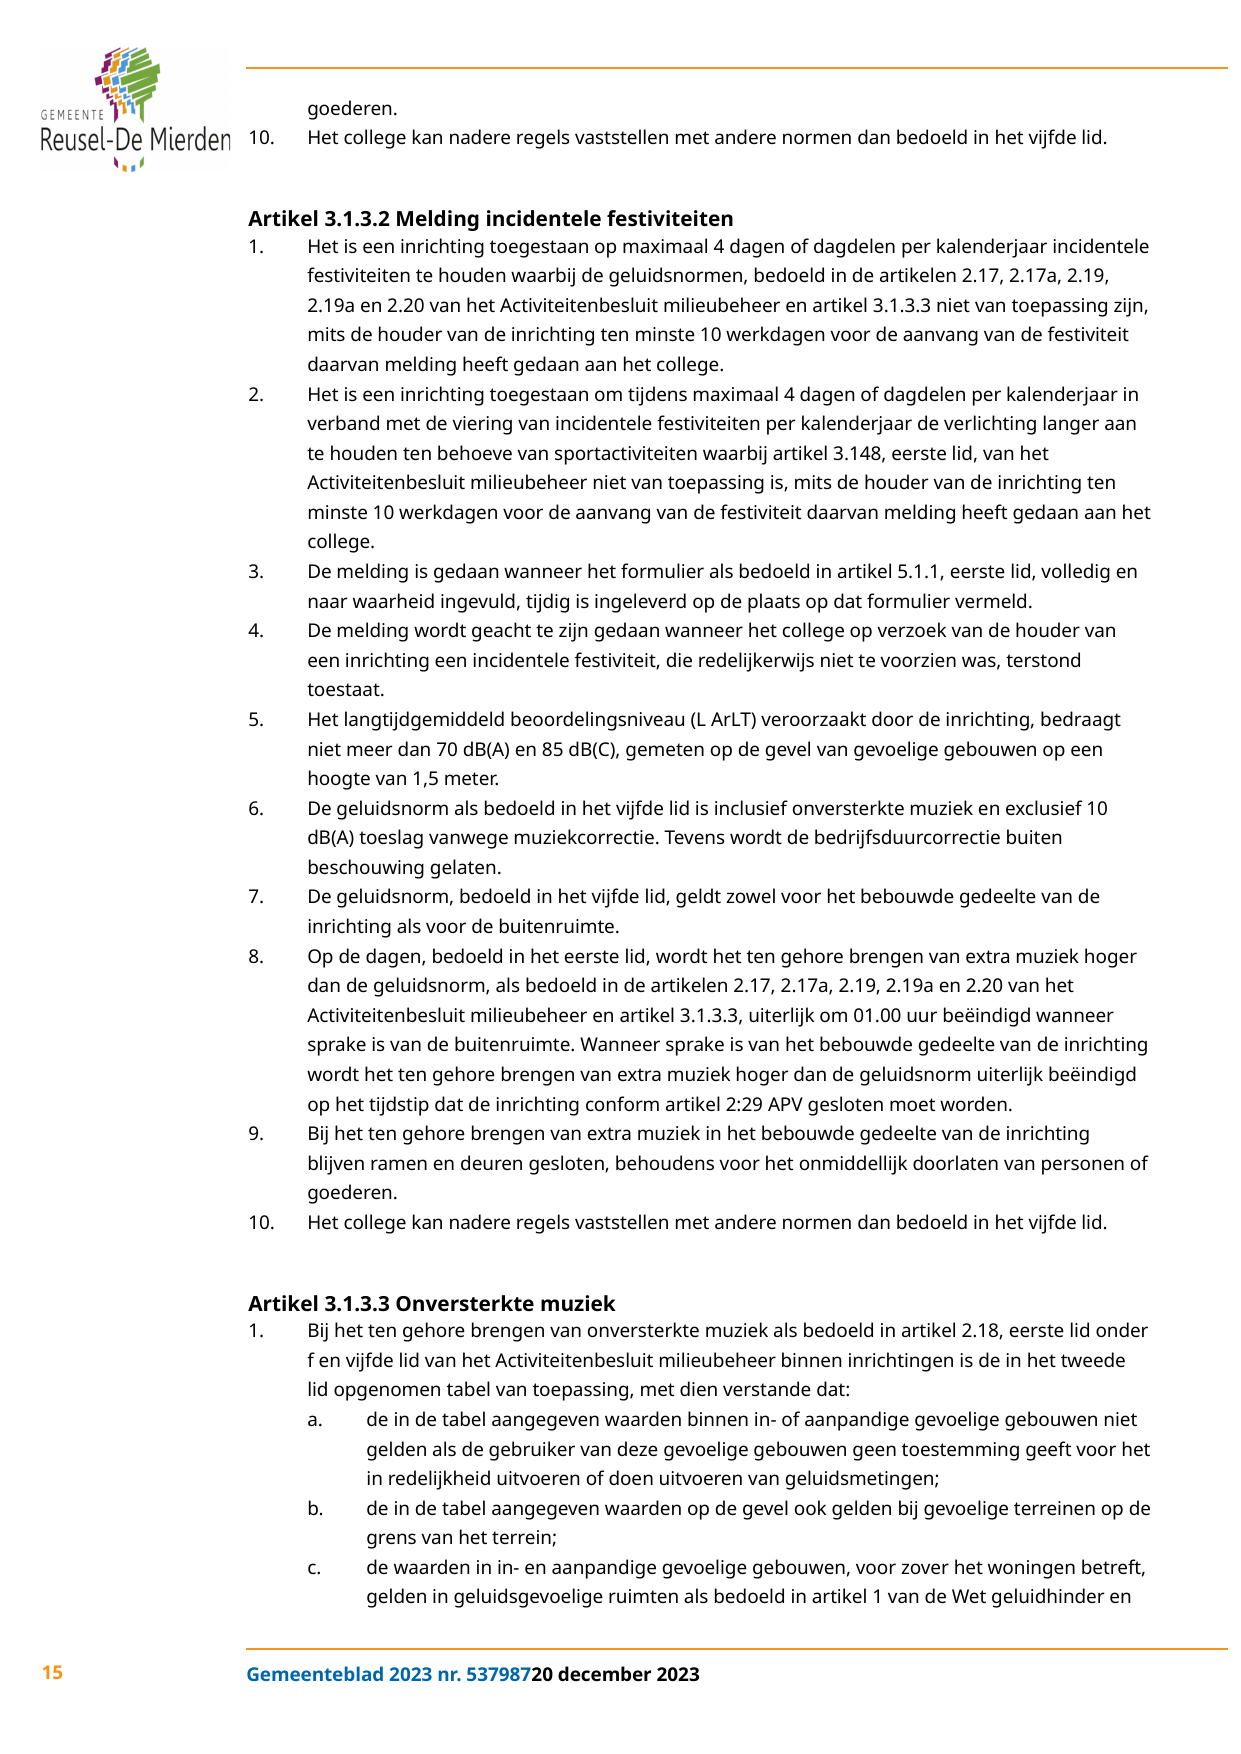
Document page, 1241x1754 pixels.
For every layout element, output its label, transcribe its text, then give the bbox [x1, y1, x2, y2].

list de in de tabel aangegeven waarden binnen in- of aanpandige gevoelige gebouwen niet gelden als de gebruiker van deze gevoelige gebouwen geen toestemming geeft voor het in redelijkheid uitvoeren of doen uitvoeren van geluidsmetingen; [307, 1406, 1152, 1491]
list Het college kan nadere regels vaststellen met andere normen dan bedoeld in het vijfde lid. [248, 124, 1152, 150]
list Het is een inrichting toegestaan om tijdens maximaal 4 dagen of dagdelen per kalenderjaar in verband met de viering van incidentele festiviteiten per kalenderjaar de verlichting langer aan te houden ten behoeve van sportactiviteiten waarbij artikel 3.148, eerste lid, van het Activiteitenbesluit milieubeheer niet van toepassing is, mits de houder van de inrichting ten minste 10 werkdagen voor de aanvang van de festiviteit daarvan melding heeft gedaan aan het college. [248, 381, 1152, 554]
list Het college kan nadere regels vaststellen met andere normen dan bedoeld in het vijfde lid. [248, 1209, 1152, 1235]
text Artikel 3.1.3.2 Melding incidentele festiviteiten [248, 204, 1152, 233]
list Bij het ten gehore brengen van extra muziek in het bebouwde gedeelte van de inrichting blijven ramen en deuren gesloten, behoudens voor het onmiddellijk doorlaten van personen of goederen. [248, 1120, 1152, 1205]
list De geluidsnorm, bedoeld in het vijfde lid, geldt zowel voor het bebouwde gedeelte van de inrichting als voor de buitenruimte. [248, 884, 1152, 939]
list Op de dagen, bedoeld in het eerste lid, wordt het ten gehore brengen van extra muziek hoger dan de geluidsnorm, als bedoeld in de artikelen 2.17, 2.17a, 2.19, 2.19a en 2.20 van het Activiteitenbesluit milieubeheer en artikel 3.1.3.3, uiterlijk om 01.00 uur beëindigd wanneer sprake is van de buitenruimte. Wanneer sprake is van het bebouwde gedeelte van de inrichting wordt het ten gehore brengen van extra muziek hoger dan de geluidsnorm uiterlijk beëindigd op het tijdstip dat de inrichting conform artikel 2:29 APV gesloten moet worden. [248, 943, 1152, 1116]
list goederen. [248, 95, 1152, 121]
list Bij het ten gehore brengen van onversterkte muziek als bedoeld in artikel 2.18, eerste lid onder f en vijfde lid van het Activiteitenbesluit milieubeheer binnen inrichtingen is de in het tweede lid opgenomen tabel van toepassing, met dien verstande dat: [248, 1317, 1152, 1402]
list De melding is gedaan wanneer het formulier als bedoeld in artikel 5.1.1, eerste lid, volledig en naar waarheid ingevuld, tijdig is ingeleverd op de plaats op dat formulier vermeld. [248, 558, 1152, 613]
text Artikel 3.1.3.3 Onversterkte muziek [248, 1289, 1152, 1317]
picture [41, 47, 231, 172]
list De melding wordt geacht te zijn gedaan wanneer het college op verzoek van de houder van een inrichting een incidentele festiviteit, die redelijkerwijs niet te voorzien was, terstond toestaat. [248, 617, 1152, 702]
list de in de tabel aangegeven waarden op de gevel ook gelden bij gevoelige terreinen op de grens van het terrein; [307, 1495, 1152, 1550]
list De geluidsnorm als bedoeld in het vijfde lid is inclusief onversterkte muziek en exclusief 10 dB(A) toeslag vanwege muziekcorrectie. Tevens wordt de bedrijfsduurcorrectie buiten beschouwing gelaten. [248, 795, 1152, 880]
list de waarden in in- en aanpandige gevoelige gebouwen, voor zover het woningen betreft, gelden in geluidsgevoelige ruimten als bedoeld in artikel 1 van de Wet geluidhinder en [307, 1554, 1152, 1609]
list Het langtijdgemiddeld beoordelingsniveau (L ArLT) veroorzaakt door de inrichting, bedraagt niet meer dan 70 dB(A) en 85 dB(C), gemeten op de gevel van gevoelige gebouwen op een hoogte van 1,5 meter. [248, 706, 1152, 791]
list Het is een inrichting toegestaan op maximaal 4 dagen of dagdelen per kalenderjaar incidentele festiviteiten te houden waarbij de geluidsnormen, bedoeld in de artikelen 2.17, 2.17a, 2.19, 2.19a en 2.20 van het Activiteitenbesluit milieubeheer en artikel 3.1.3.3 niet van toepassing zijn, mits de houder van de inrichting ten minste 10 werkdagen voor de aanvang van de festiviteit daarvan melding heeft gedaan aan het college. [248, 233, 1152, 377]
